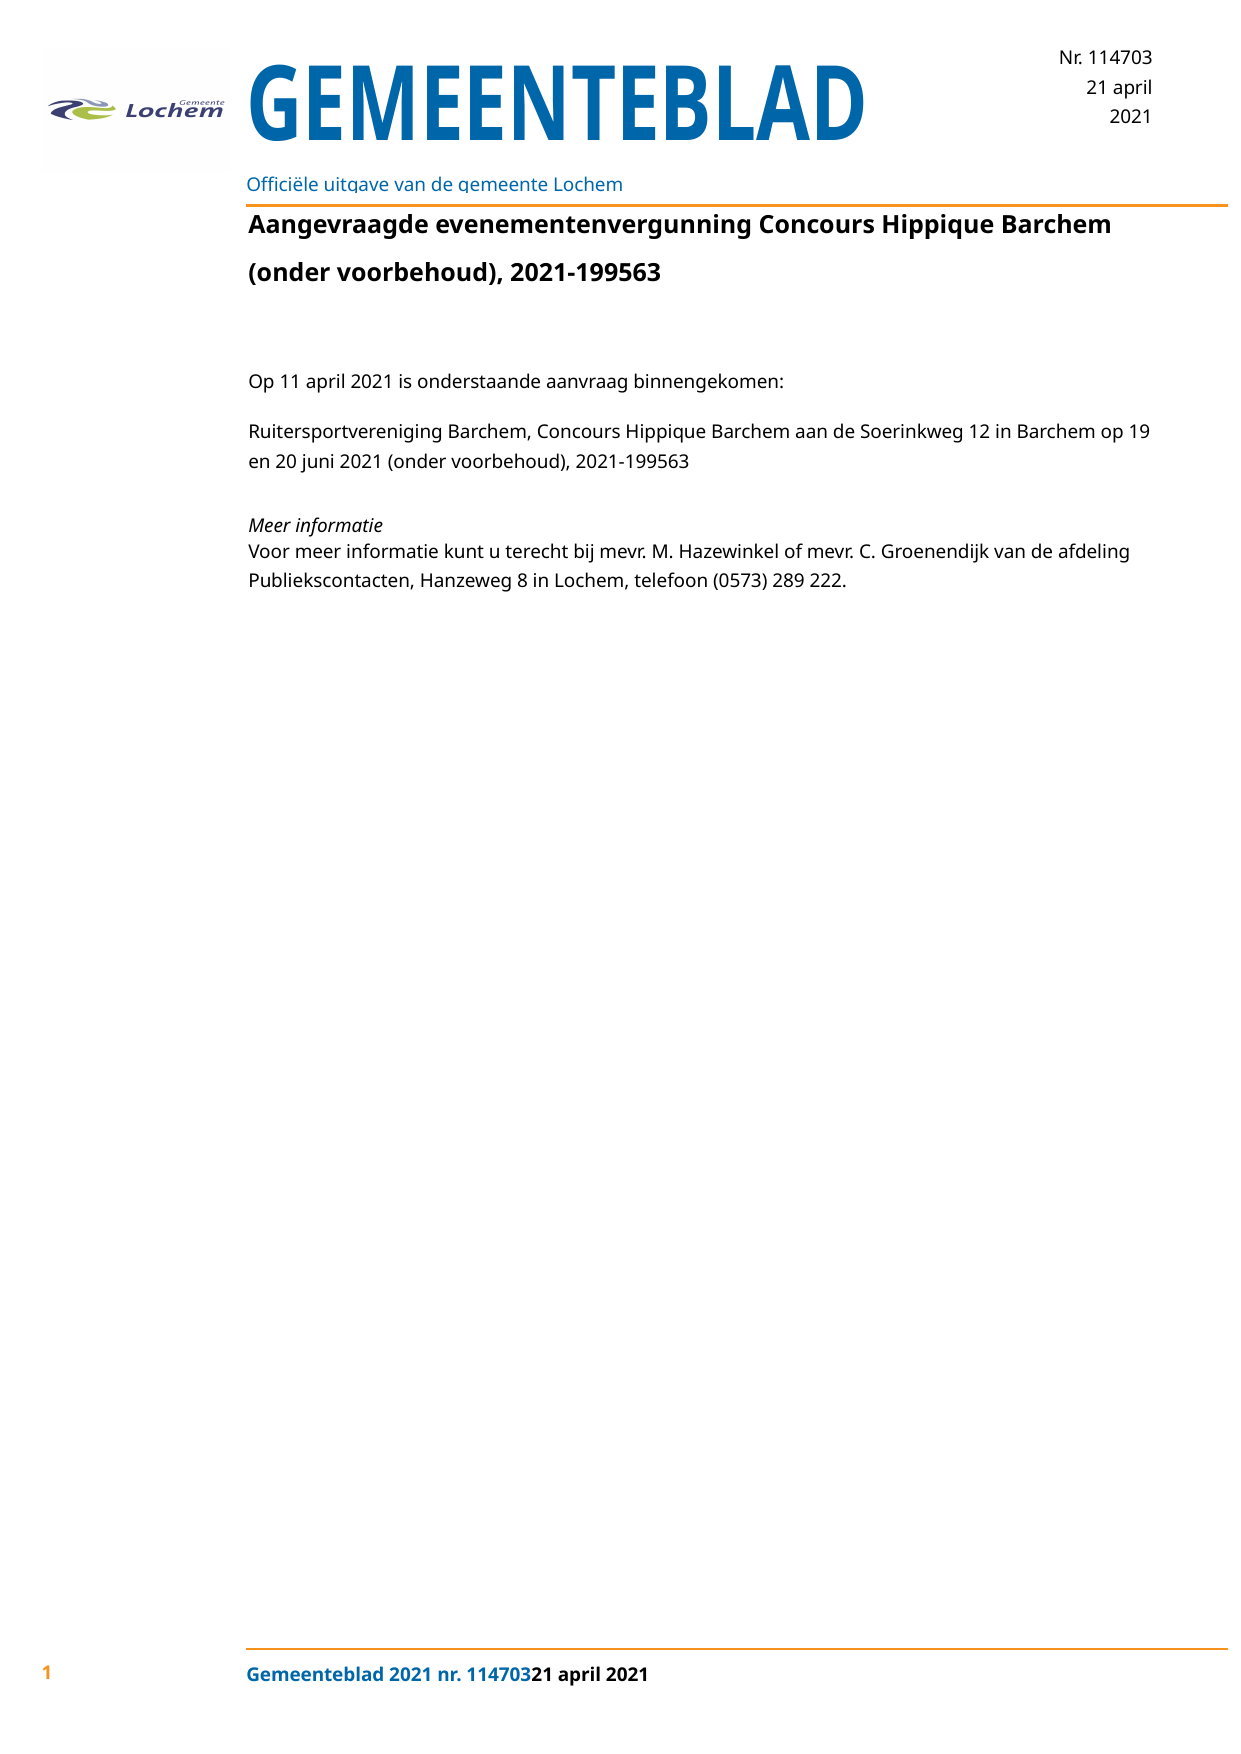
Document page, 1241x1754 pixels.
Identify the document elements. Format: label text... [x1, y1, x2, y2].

picture [41, 47, 231, 172]
text Voor meer informatie kunt u terecht bij mevr. M. Hazewinkel of mevr. C. Groenendijk van de afdeling Publiekscontacten, Hanzeweg 8 in Lochem, telefoon (0573) 289 222. [248, 538, 1152, 593]
text Meer informatie [248, 512, 1152, 538]
text Op 11 april 2021 is onderstaande aanvraag binnengekomen: [248, 368, 1152, 394]
text Aangevraagde evenementenvergunning Concours Hippique Barchem (onder voorbehoud), 2021-199563 [248, 207, 1152, 288]
text Ruitersportvereniging Barchem, Concours Hippique Barchem aan de Soerinkweg 12 in Barchem op 19 en 20 juni 2021 (onder voorbehoud), 2021-199563 [248, 419, 1152, 474]
